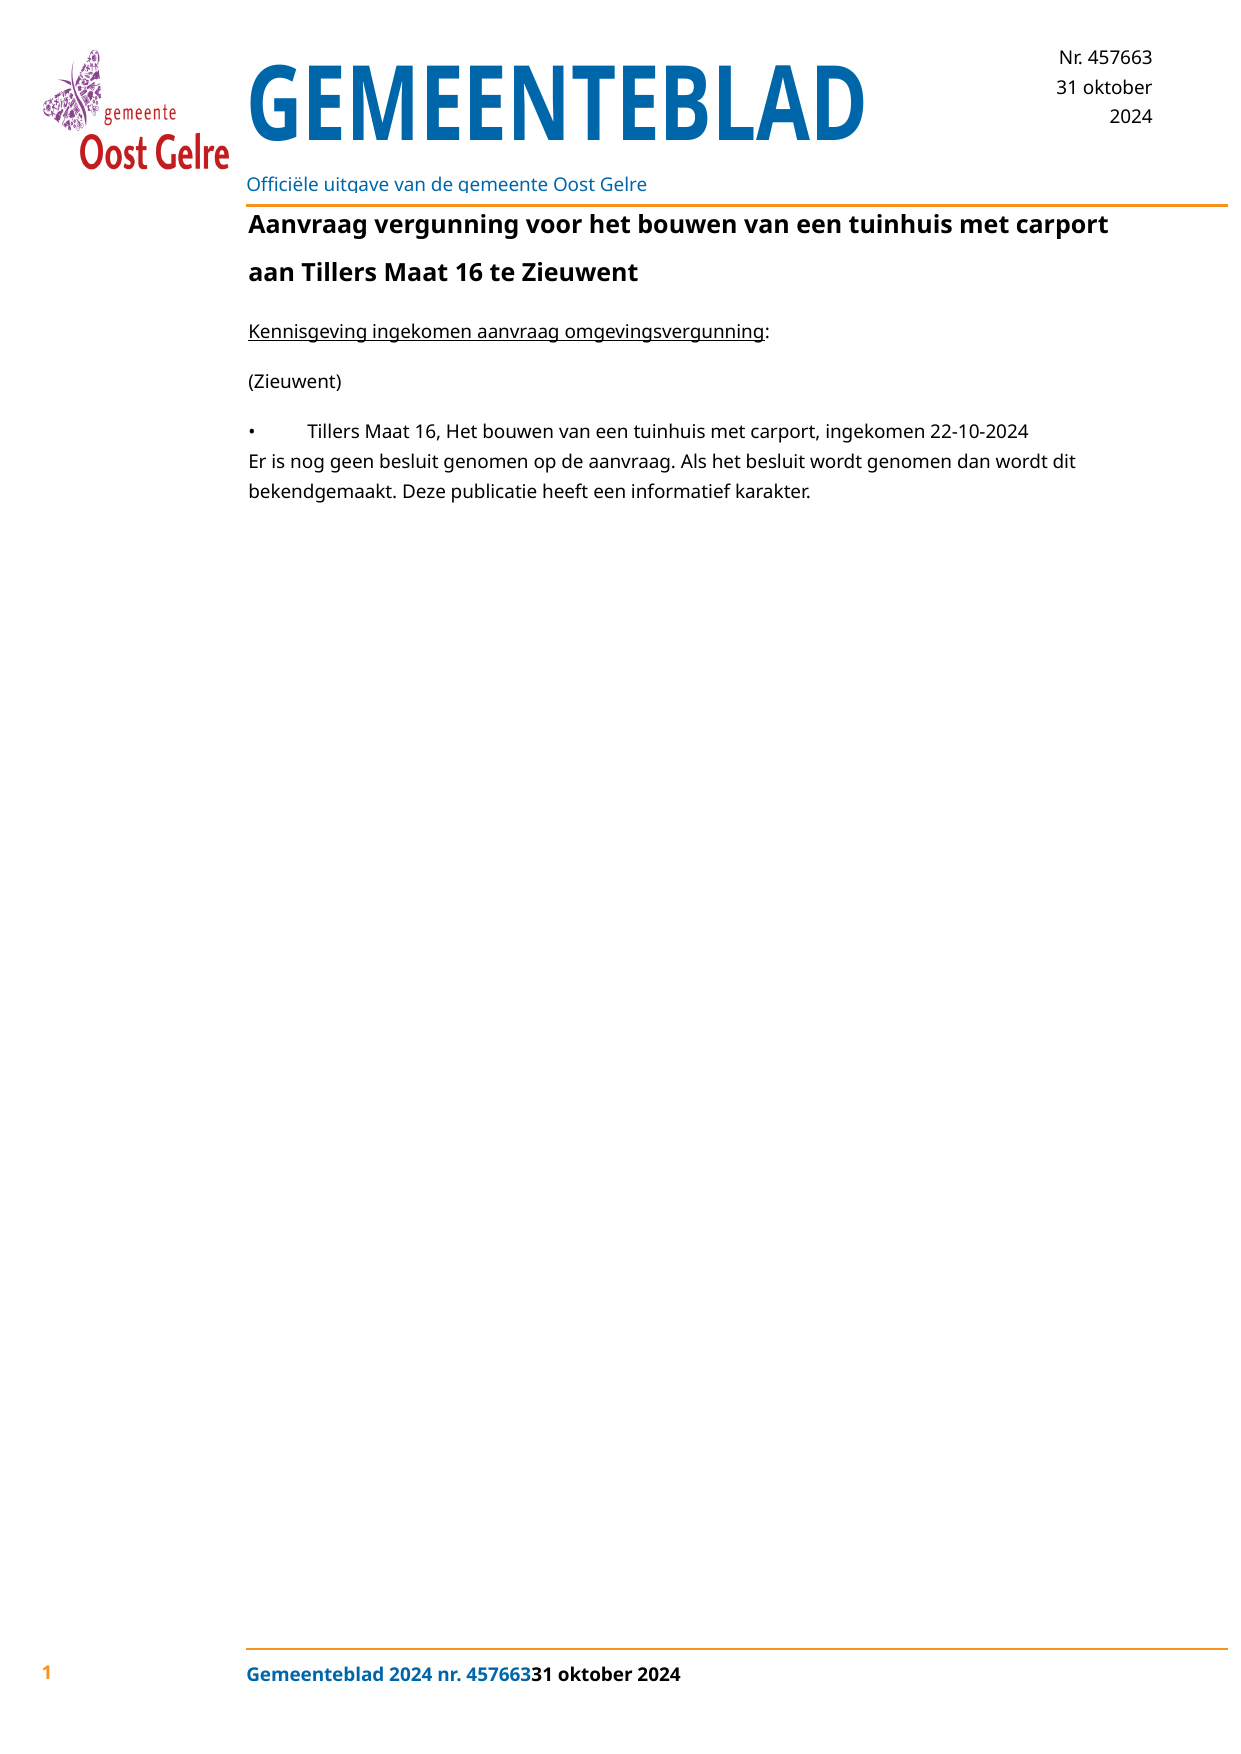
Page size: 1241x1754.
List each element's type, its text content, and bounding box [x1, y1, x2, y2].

text Er is nog geen besluit genomen op de aanvraag. Als het besluit wordt genomen dan wordt dit bekendgemaakt. Deze publicatie heeft een informatief karakter. [248, 448, 1152, 504]
list Tillers Maat 16, Het bouwen van een tuinhuis met carport, ingekomen 22-10-2024 [248, 419, 1152, 444]
text Kennisgeving ingekomen aanvraag omgevingsvergunning: [248, 318, 1152, 344]
picture [41, 47, 231, 172]
text Aanvraag vergunning voor het bouwen van een tuinhuis met carport aan Tillers Maat 16 te Zieuwent [248, 207, 1152, 288]
text (Zieuwent) [248, 368, 1152, 394]
